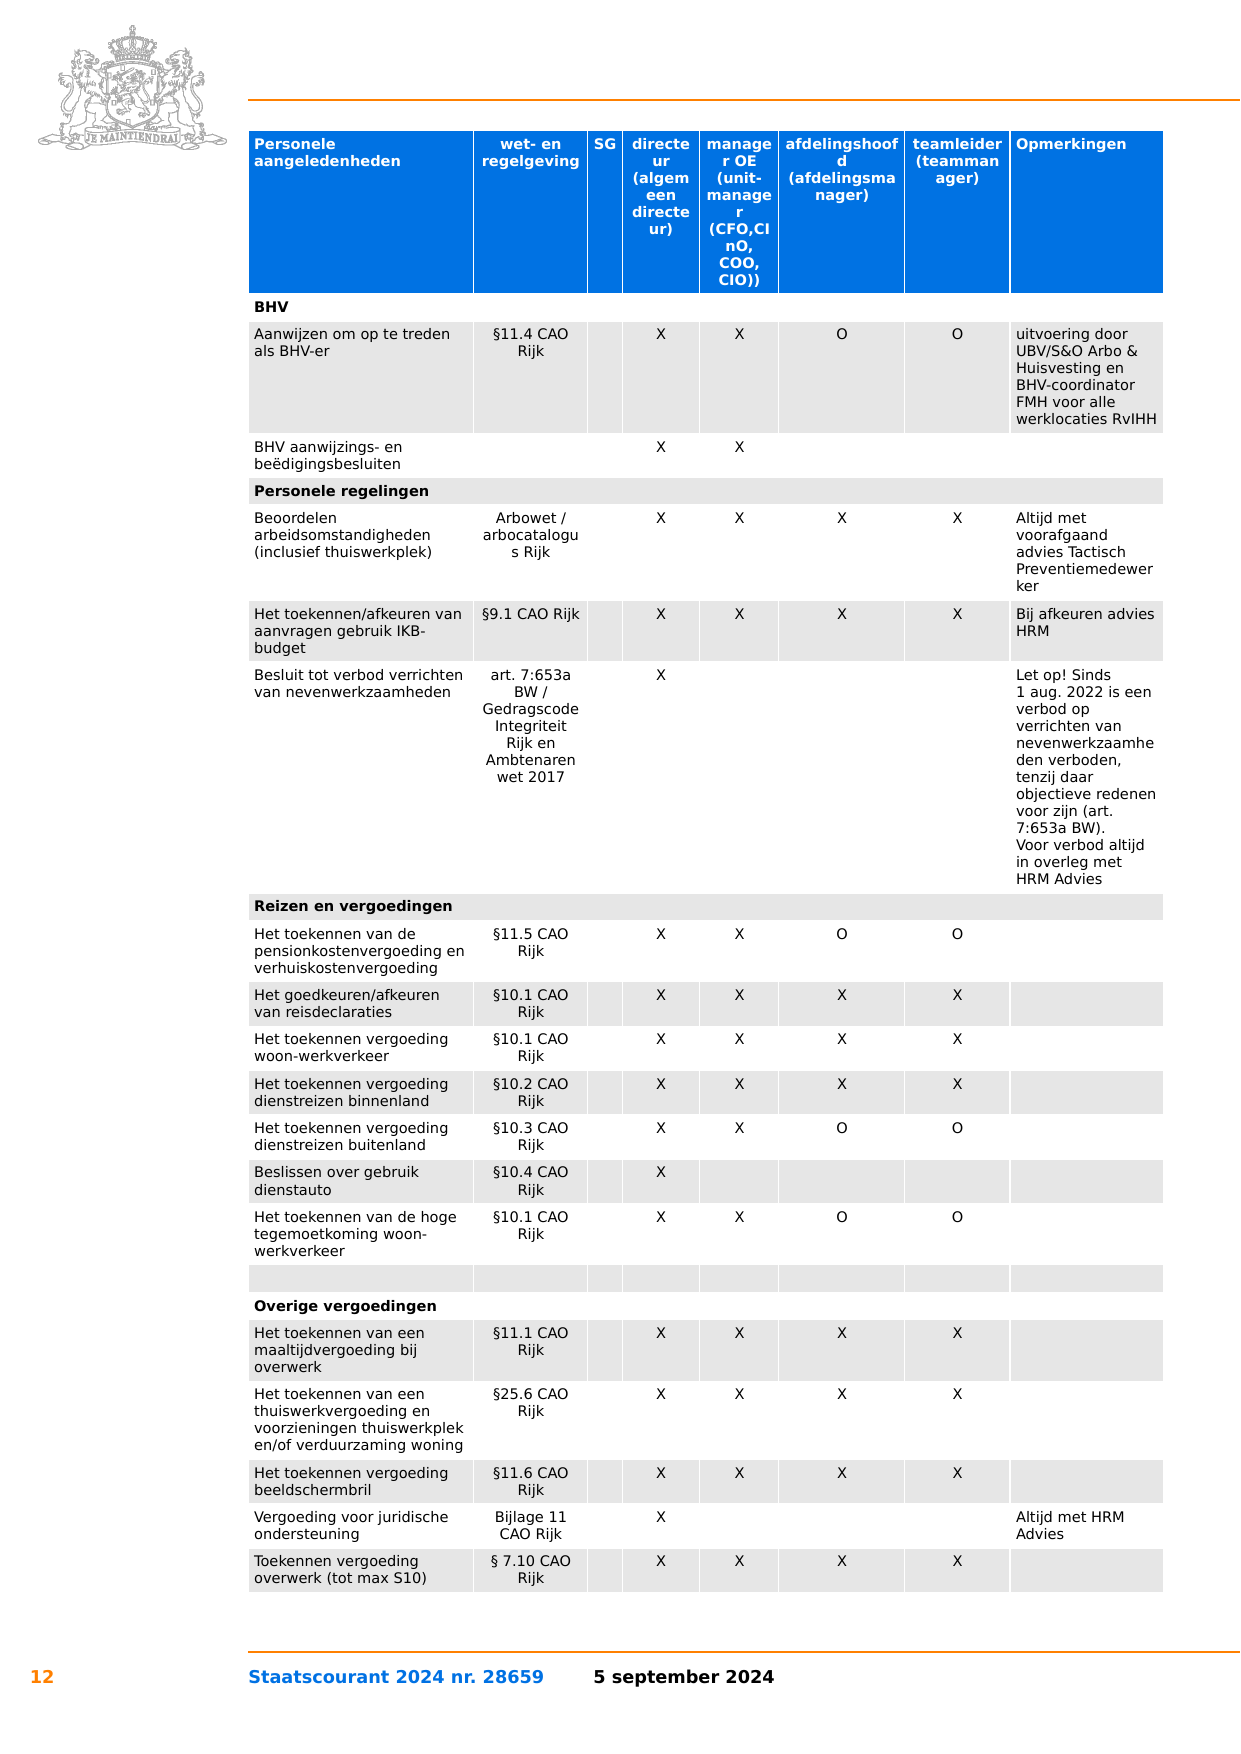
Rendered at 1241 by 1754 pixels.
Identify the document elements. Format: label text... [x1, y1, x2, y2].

table_cell Aanwijzen om op te treden als BHV-er [249, 322, 473, 433]
table_header afdelingshoofd (afdelingsmanager) [779, 131, 904, 293]
table_cell X [905, 506, 1009, 600]
table_cell X [623, 1382, 699, 1459]
table_cell X [623, 1204, 699, 1264]
table_cell X [623, 506, 699, 600]
table_cell [623, 1265, 699, 1292]
table_cell Het toekennen vergoeding dienstreizen binnenland [249, 1071, 473, 1114]
table_cell [1011, 434, 1163, 477]
table_cell X [623, 662, 699, 892]
table_cell X [905, 1549, 1009, 1592]
table_cell O [779, 322, 904, 433]
table_cell BHV [249, 294, 1163, 321]
table_cell X [700, 1382, 778, 1459]
table_cell [474, 1265, 587, 1292]
table_cell O [905, 1115, 1009, 1159]
table_cell [588, 1320, 622, 1381]
table_cell X [623, 1115, 699, 1159]
table_header Personele aangeledenheden [249, 131, 473, 293]
table_cell [700, 662, 778, 892]
table_cell X [700, 1320, 778, 1381]
table_cell X [700, 1549, 778, 1592]
table_cell [905, 1504, 1009, 1548]
table_cell §10.2 CAO Rijk [474, 1071, 587, 1114]
table_cell BHV aanwijzings- en beëdigingsbesluiten [249, 434, 473, 477]
table_cell §10.3 CAO Rijk [474, 1115, 587, 1159]
table_cell [1011, 1265, 1163, 1292]
table_cell § 7.10 CAO Rijk [474, 1549, 587, 1592]
table_cell Het toekennen vergoeding dienstreizen buitenland [249, 1115, 473, 1159]
table_cell [588, 1549, 622, 1592]
table_cell X [779, 1382, 904, 1459]
table_cell [779, 1160, 904, 1203]
table_cell X [700, 1115, 778, 1159]
table_cell [779, 1265, 904, 1292]
table_cell §25.6 CAO Rijk [474, 1382, 587, 1459]
table_cell X [623, 1504, 699, 1548]
table_cell [588, 506, 622, 600]
table_header teamleider (teammanager) [905, 131, 1009, 293]
table_cell [779, 434, 904, 477]
table_cell Het toekennen van de pensionkostenvergoeding en verhuiskostenvergoeding [249, 921, 473, 981]
table_cell [588, 1027, 622, 1070]
table_cell X [905, 982, 1009, 1026]
table_cell [1011, 1382, 1163, 1459]
table_header wet- en regelgeving [474, 131, 587, 293]
table_cell X [623, 434, 699, 477]
table_cell [700, 1160, 778, 1203]
table_cell [1011, 921, 1163, 981]
table_cell X [700, 1071, 778, 1114]
table_cell [779, 1504, 904, 1548]
table_cell Het toekennen van een thuiswerkvergoeding en voorzieningen thuiswerkplek en/of verduurzaming woning [249, 1382, 473, 1459]
table_cell X [623, 1071, 699, 1114]
table_cell [588, 322, 622, 433]
table_cell §10.1 CAO Rijk [474, 1027, 587, 1070]
table_header directeur (algemeen directeur) [623, 131, 699, 293]
table_cell Beoordelen arbeidsomstandigheden (inclusief thuiswerkplek) [249, 506, 473, 600]
table_cell X [700, 1204, 778, 1264]
table_cell [249, 1265, 473, 1292]
table_cell §11.1 CAO Rijk [474, 1320, 587, 1381]
table_cell X [623, 601, 699, 661]
table_cell Overige vergoedingen [249, 1293, 1163, 1319]
table_cell [1011, 1460, 1163, 1503]
table_cell X [623, 1027, 699, 1070]
table_cell §11.4 CAO Rijk [474, 322, 587, 433]
table_cell X [905, 601, 1009, 661]
table_cell §11.6 CAO Rijk [474, 1460, 587, 1503]
table_cell [1011, 1027, 1163, 1070]
table_cell X [779, 601, 904, 661]
table_cell [588, 1382, 622, 1459]
table_cell X [700, 982, 778, 1026]
table_header manager OE (unit-manager (CFO,CInO, COO, CIO)) [700, 131, 778, 293]
table_cell [588, 1160, 622, 1203]
table_cell §11.5 CAO Rijk [474, 921, 587, 981]
table_cell X [905, 1071, 1009, 1114]
table_cell X [623, 1160, 699, 1203]
table_cell X [700, 1460, 778, 1503]
table_cell X [905, 1382, 1009, 1459]
table_cell §10.4 CAO Rijk [474, 1160, 587, 1203]
table_cell Het goedkeuren/afkeuren van reisdeclaraties [249, 982, 473, 1026]
table_cell [588, 1204, 622, 1264]
table_cell X [779, 982, 904, 1026]
table_cell art. 7:653a BW / Gedragscode Integriteit Rijk en Ambtenarenwet 2017 [474, 662, 587, 892]
table_cell [1011, 982, 1163, 1026]
table_cell X [700, 1027, 778, 1070]
table_cell Bijlage 11 CAO Rijk [474, 1504, 587, 1548]
table_cell Het toekennen/afkeuren van aanvragen gebruik IKB-budget [249, 601, 473, 661]
table_cell X [905, 1320, 1009, 1381]
table_cell [588, 1265, 622, 1292]
table_cell Bij afkeuren advies HRM [1011, 601, 1163, 661]
table_cell X [623, 921, 699, 981]
table_cell X [779, 1460, 904, 1503]
table_cell X [700, 434, 778, 477]
table_cell X [905, 1460, 1009, 1503]
table_cell [779, 662, 904, 892]
table_cell O [905, 1204, 1009, 1264]
table_cell X [623, 1320, 699, 1381]
table_cell X [779, 1027, 904, 1070]
table_cell Reizen en vergoedingen [249, 894, 1163, 920]
table_cell X [623, 1549, 699, 1592]
table_cell Beslissen over gebruik dienstauto [249, 1160, 473, 1203]
table_cell X [700, 601, 778, 661]
table_cell X [700, 506, 778, 600]
table_cell Personele regelingen [249, 478, 1163, 504]
table_cell [588, 921, 622, 981]
table_cell O [779, 1204, 904, 1264]
table_cell [1011, 1071, 1163, 1114]
table_cell Altijd met voorafgaand advies Tactisch Preventiemedewerker [1011, 506, 1163, 600]
table_cell §10.1 CAO Rijk [474, 1204, 587, 1264]
table_cell [588, 1460, 622, 1503]
table_cell O [779, 1115, 904, 1159]
table_cell X [779, 1320, 904, 1381]
picture [38, 25, 227, 150]
table_cell X [623, 1460, 699, 1503]
table_cell [1011, 1320, 1163, 1381]
table_cell X [905, 1027, 1009, 1070]
table_cell Let op! Sinds 1 aug. 2022 is een verbod op verrichten van nevenwerkzaamheden verboden, tenzij daar objectieve redenen voor zijn (art. 7:653a BW). Voor verbod altijd in overleg met HRM Advies [1011, 662, 1163, 892]
table_cell Het toekennen van een maaltijdvergoeding bij overwerk [249, 1320, 473, 1381]
table_cell X [700, 921, 778, 981]
table_cell §10.1 CAO Rijk [474, 982, 587, 1026]
table_cell [700, 1265, 778, 1292]
table_cell [1011, 1204, 1163, 1264]
table_cell [700, 1504, 778, 1548]
table_cell [905, 1265, 1009, 1292]
table_cell [474, 434, 587, 477]
table_cell [588, 1071, 622, 1114]
table_cell [588, 662, 622, 892]
table_cell [1011, 1115, 1163, 1159]
table_cell [905, 662, 1009, 892]
table_cell X [623, 322, 699, 433]
table_cell uitvoering door UBV/S&O Arbo & Huisvesting en BHV-coordinator FMH voor alle werklocaties RvIHH [1011, 322, 1163, 433]
table_cell Het toekennen van de hoge tegemoetkoming woon-werkverkeer [249, 1204, 473, 1264]
table_cell [1011, 1549, 1163, 1592]
table_cell X [623, 982, 699, 1026]
table_header Opmerkingen [1011, 131, 1163, 293]
table_cell X [700, 322, 778, 433]
table_cell Het toekennen vergoeding beeldschermbril [249, 1460, 473, 1503]
table_cell O [905, 322, 1009, 433]
table_cell Altijd met HRM Advies [1011, 1504, 1163, 1548]
table_cell Het toekennen vergoeding woon-werkverkeer [249, 1027, 473, 1070]
table_cell X [779, 1549, 904, 1592]
table_cell Toekennen vergoeding overwerk (tot max S10) [249, 1549, 473, 1592]
table_cell O [779, 921, 904, 981]
table_cell [1011, 1160, 1163, 1203]
table_cell X [779, 1071, 904, 1114]
table_cell O [905, 921, 1009, 981]
table_cell [588, 982, 622, 1026]
table_cell Arbowet / arbocatalogus Rijk [474, 506, 587, 600]
table_cell Vergoeding voor juridische ondersteuning [249, 1504, 473, 1548]
table_cell [588, 601, 622, 661]
table_cell [905, 434, 1009, 477]
table_cell [588, 1504, 622, 1548]
table_cell §9.1 CAO Rijk [474, 601, 587, 661]
table_cell X [779, 506, 904, 600]
table_header SG [588, 131, 622, 293]
table_cell [588, 1115, 622, 1159]
table_cell [905, 1160, 1009, 1203]
table_cell Besluit tot verbod verrichten van nevenwerkzaamheden [249, 662, 473, 892]
table_cell [588, 434, 622, 477]
